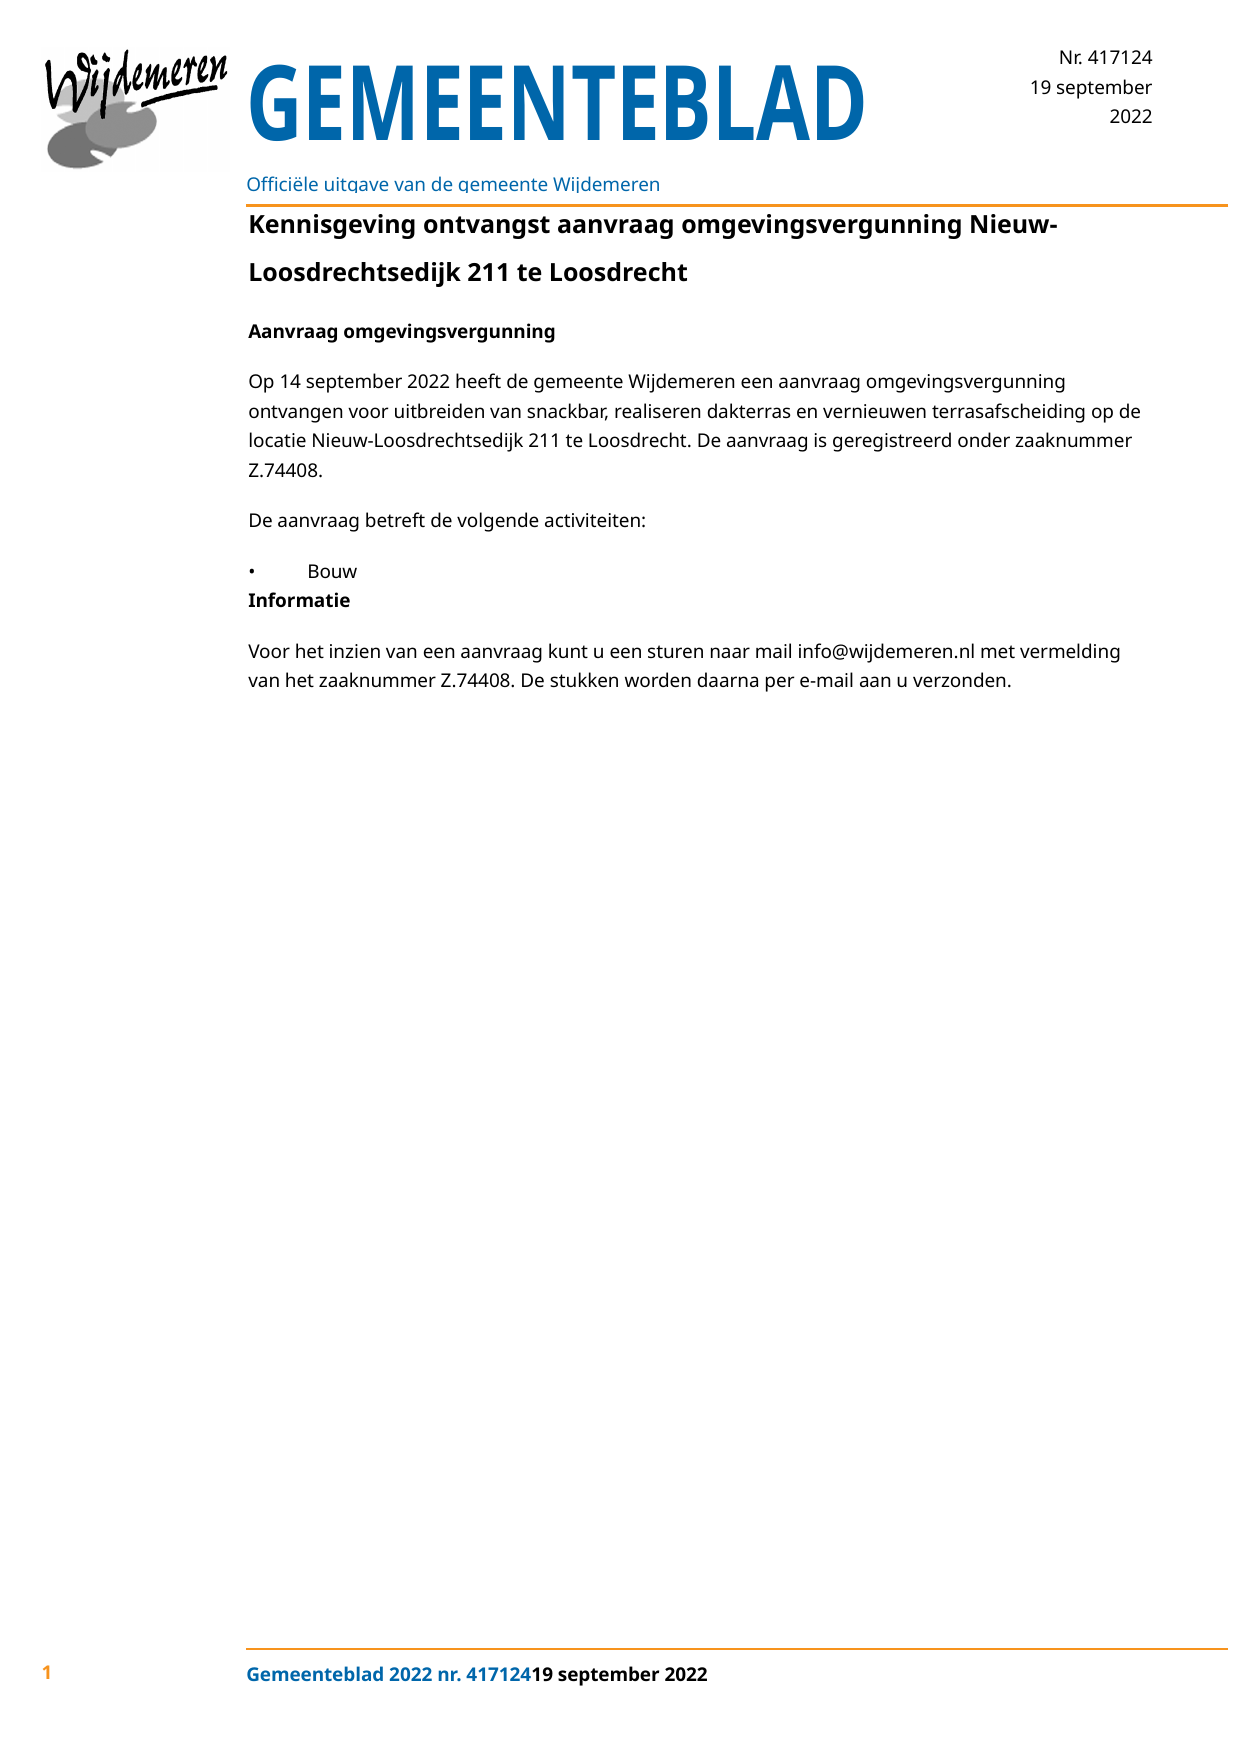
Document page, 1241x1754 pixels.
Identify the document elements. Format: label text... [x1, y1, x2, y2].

text Informatie [248, 587, 1152, 613]
text De aanvraag betreft de volgende activiteiten: [248, 507, 1152, 533]
text Kennisgeving ontvangst aanvraag omgevingsvergunning Nieuw-Loosdrechtsedijk 211 te Loosdrecht [248, 207, 1152, 288]
picture [41, 47, 231, 172]
text Aanvraag omgevingsvergunning [248, 318, 1152, 344]
list Bouw [248, 558, 1152, 584]
text Op 14 september 2022 heeft de gemeente Wijdemeren een aanvraag omgevingsvergunning ontvangen voor uitbreiden van snackbar, realiseren dakterras en vernieuwen terrasafscheiding op de locatie Nieuw-Loosdrechtsedijk 211 te Loosdrecht. De aanvraag is geregistreerd onder zaaknummer Z.74408. [248, 368, 1152, 483]
text Voor het inzien van een aanvraag kunt u een sturen naar mail info@wijdemeren.nl met vermelding van het zaaknummer Z.74408. De stukken worden daarna per e-mail aan u verzonden. [248, 638, 1152, 693]
